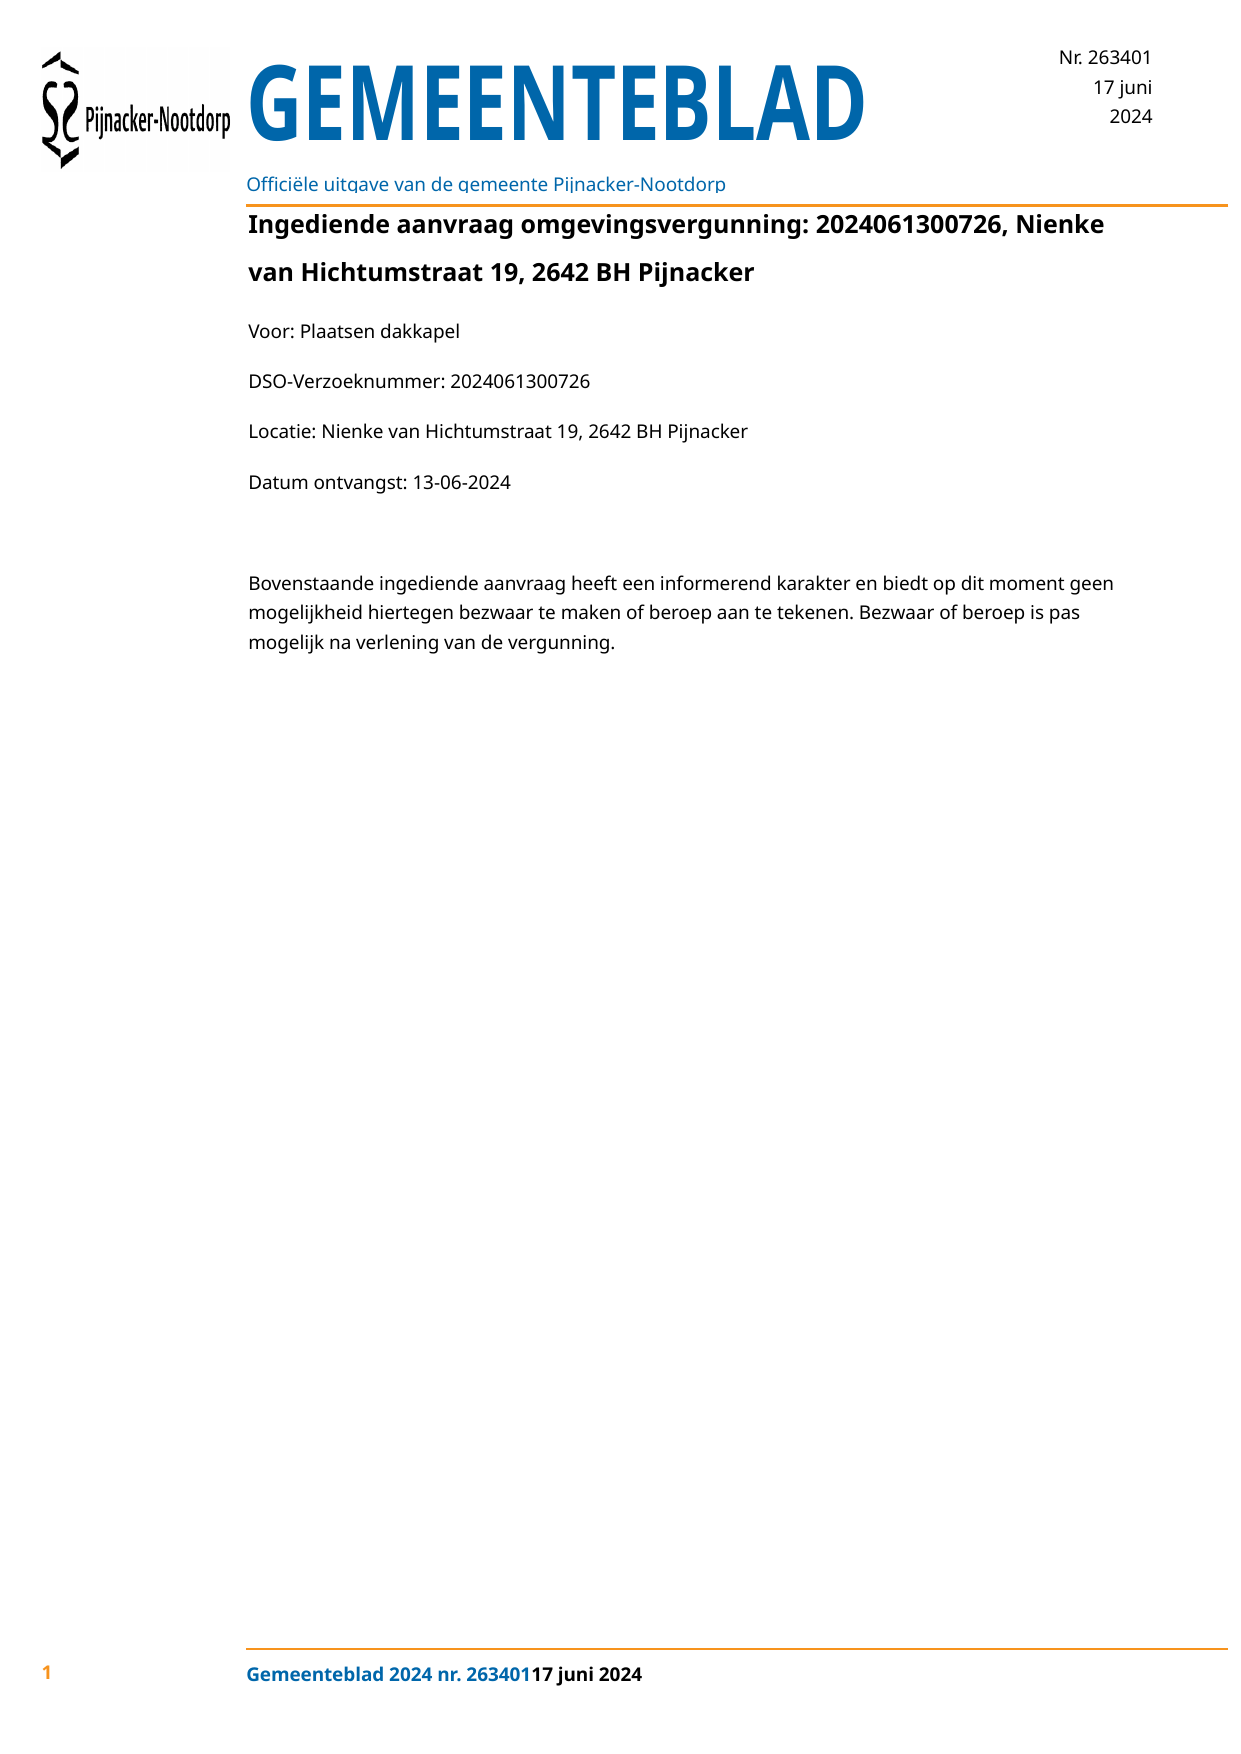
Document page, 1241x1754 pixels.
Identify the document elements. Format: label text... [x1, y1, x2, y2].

text Locatie: Nienke van Hichtumstraat 19, 2642 BH Pijnacker [248, 419, 1152, 444]
text Voor: Plaatsen dakkapel [248, 318, 1152, 344]
text Ingediende aanvraag omgevingsvergunning: 2024061300726, Nienke van Hichtumstraat 19, 2642 BH Pijnacker [248, 207, 1152, 288]
text Datum ontvangst: 13-06-2024 [248, 469, 1152, 495]
text DSO-Verzoeknummer: 2024061300726 [248, 368, 1152, 394]
picture [41, 47, 231, 172]
text Bovenstaande ingediende aanvraag heeft een informerend karakter en biedt op dit moment geen mogelijkheid hiertegen bezwaar te maken of beroep aan te tekenen. Bezwaar of beroep is pas mogelijk na verlening van de vergunning. [248, 570, 1152, 655]
